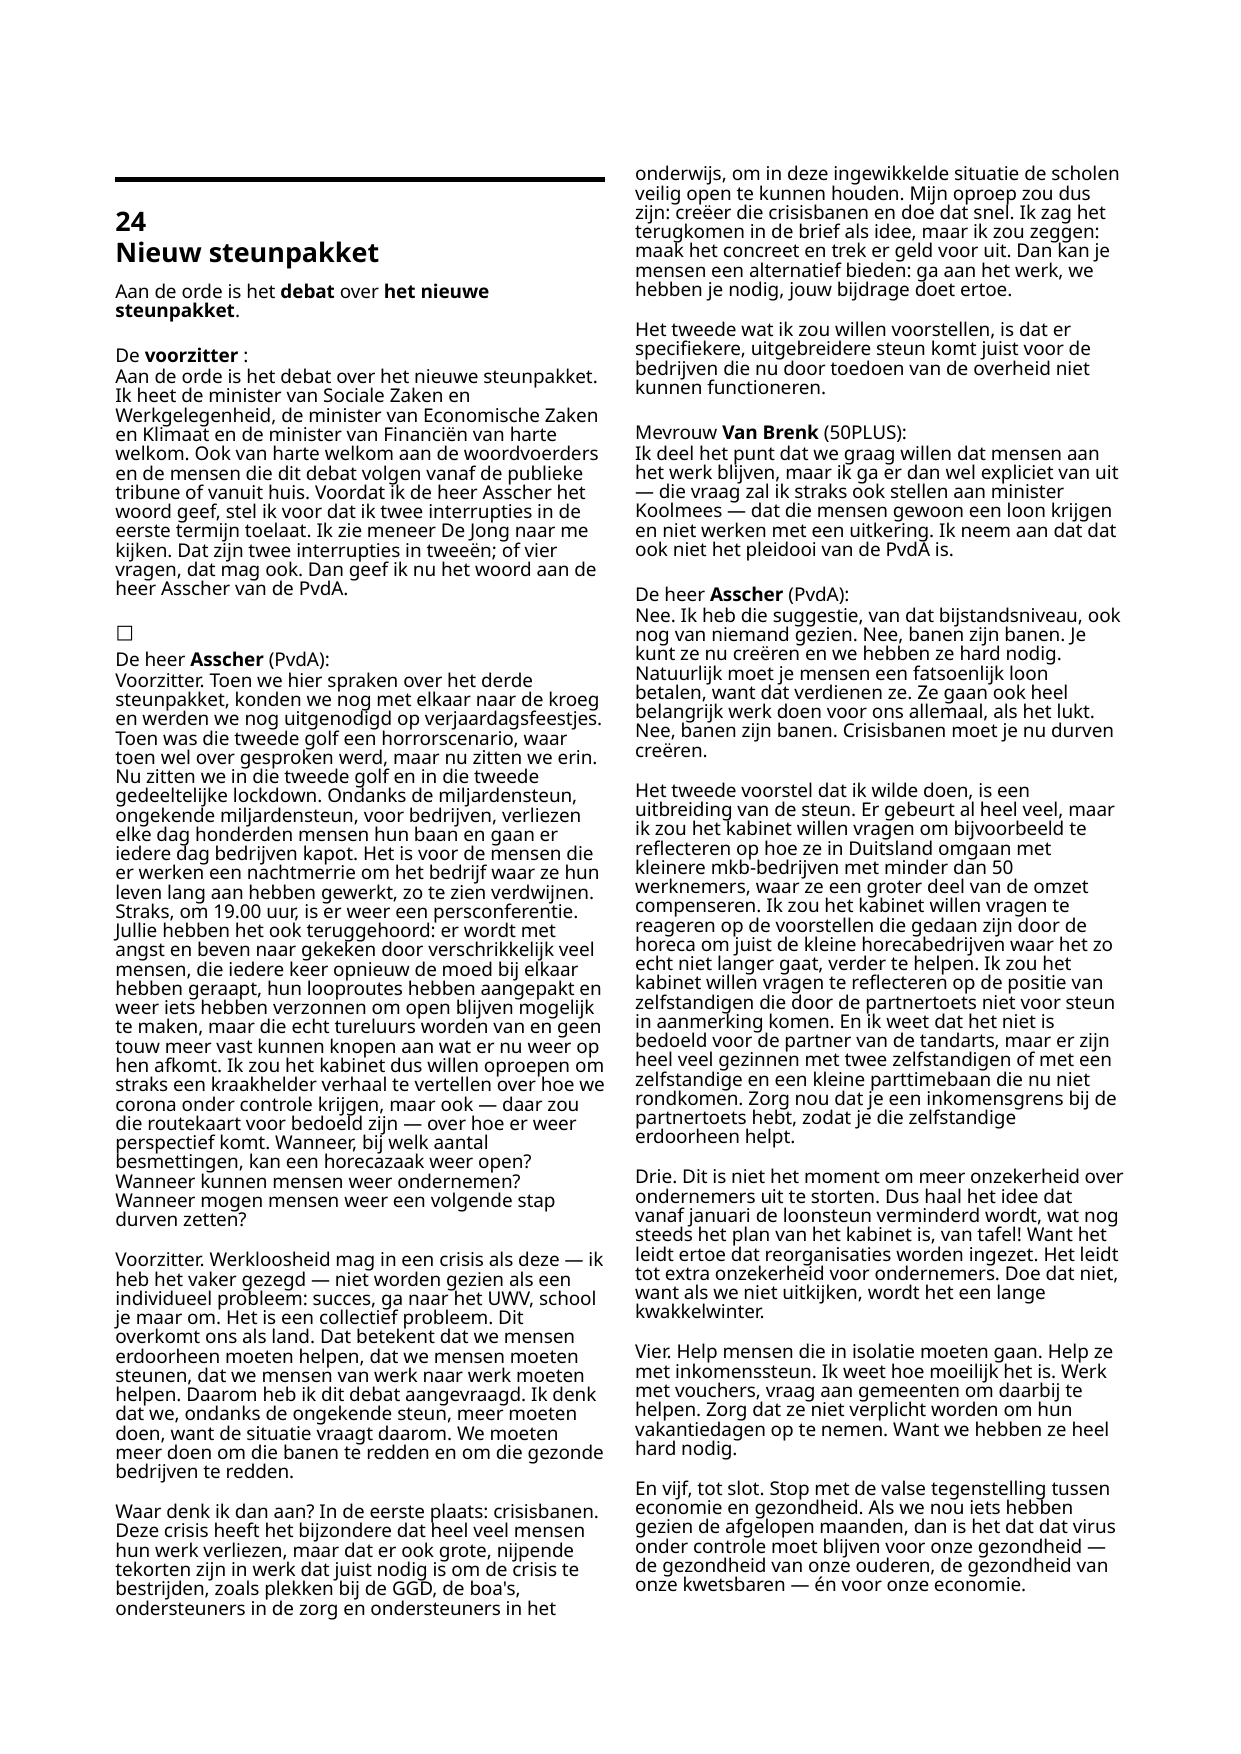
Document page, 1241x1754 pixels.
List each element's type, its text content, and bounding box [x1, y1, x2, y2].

text En vijf, tot slot. Stop met de valse tegenstelling tussen economie en gezondheid. Als we nou iets hebben gezien de afgelopen maanden, dan is het dat dat virus onder controle moet blijven voor onze gezondheid — de gezondheid van onze ouderen, de gezondheid van onze kwetsbaren — én voor onze economie. [635, 1480, 1125, 1595]
text Voorzitter. Toen we hier spraken over het derde steunpakket, konden we nog met elkaar naar de kroeg en werden we nog uitgenodigd op verjaardagsfeestjes. Toen was die tweede golf een horrorscenario, waar toen wel over gesproken werd, maar nu zitten we erin. Nu zitten we in die tweede golf en in die tweede gedeeltelijke lockdown. Ondanks de miljardensteun, ongekende miljardensteun, voor bedrijven, verliezen elke dag honderden mensen hun baan en gaan er iedere dag bedrijven kapot. Het is voor de mensen die er werken een nachtmerrie om het bedrijf waar ze hun leven lang aan hebben gewerkt, zo te zien verdwijnen. Straks, om 19.00 uur, is er weer een persconferentie. Jullie hebben het ook teruggehoord: er wordt met angst en beven naar gekeken door verschrikkelijk veel mensen, die iedere keer opnieuw de moed bij elkaar hebben geraapt, hun looproutes hebben aangepakt en weer iets hebben verzonnen om open blijven mogelijk te maken, maar die echt tureluurs worden van en geen touw meer vast kunnen knopen aan wat er nu weer op hen afkomt. Ik zou het kabinet dus willen oproepen om straks een kraakhelder verhaal te vertellen over hoe we corona onder controle krijgen, maar ook — daar zou die routekaart voor bedoeld zijn — over hoe er weer perspectief komt. Wanneer, bij welk aantal besmettingen, kan een horecazaak weer open? Wanneer kunnen mensen weer ondernemen? Wanneer mogen mensen weer een volgende stap durven zetten? [115, 672, 605, 1231]
text De voorzitter : [115, 342, 605, 368]
text ⬜ [115, 620, 605, 646]
text De heer Asscher (PvdA): [635, 581, 1125, 607]
text Aan de orde is het debat over het nieuwe steunpakket. [115, 283, 605, 322]
text Waar denk ik dan aan? In de eerste plaats: crisisbanen. Deze crisis heeft het bijzondere dat heel veel mensen hun werk verliezen, maar dat er ook grote, nijpende tekorten zijn in werk dat juist nodig is om de crisis te bestrijden, zoals plekken bij de GGD, de boa's, ondersteuners in de zorg en ondersteuners in het [115, 1503, 605, 1619]
text Het tweede wat ik zou willen voorstellen, is dat er specifiekere, uitgebreidere steun komt juist voor de bedrijven die nu door toedoen van de overheid niet kunnen functioneren. [635, 321, 1125, 398]
text Mevrouw Van Brenk (50PLUS): [635, 419, 1125, 444]
text Nieuw steunpakket [115, 239, 605, 283]
text De heer Asscher (PvdA): [115, 646, 605, 672]
text Vier. Help mensen die in isolatie moeten gaan. Help ze met inkomenssteun. Ik weet hoe moeilijk het is. Werk met vouchers, vraag aan gemeenten om daarbij te helpen. Zorg dat ze niet verplicht worden om hun vakantiedagen op te nemen. Want we hebben ze heel hard nodig. [635, 1343, 1125, 1459]
text onderwijs, om in deze ingewikkelde situatie de scholen veilig open te kunnen houden. Mijn oproep zou dus zijn: creëer die crisisbanen en doe dat snel. Ik zag het terugkomen in de brief als idee, maar ik zou zeggen: maak het concreet en trek er geld voor uit. Dan kan je mensen een alternatief bieden: ga aan het werk, we hebben je nodig, jouw bijdrage doet ertoe. [635, 165, 1125, 300]
text 24 [115, 203, 605, 239]
text Voorzitter. Werkloosheid mag in een crisis als deze — ik heb het vaker gezegd — niet worden gezien als een individueel probleem: succes, ga naar het UWV, school je maar om. Het is een collectief probleem. Dit overkomt ons als land. Dat betekent dat we mensen erdoorheen moeten helpen, dat we mensen moeten steunen, dat we mensen van werk naar werk moeten helpen. Daarom heb ik dit debat aangevraagd. Ik denk dat we, ondanks de ongekende steun, meer moeten doen, want de situatie vraagt daarom. We moeten meer doen om die banen te redden en om die gezonde bedrijven te redden. [115, 1251, 605, 1482]
text Het tweede voorstel dat ik wilde doen, is een uitbreiding van de steun. Er gebeurt al heel veel, maar ik zou het kabinet willen vragen om bijvoorbeeld te reflecteren op hoe ze in Duitsland omgaan met kleinere mkb-bedrijven met minder dan 50 werknemers, waar ze een groter deel van de omzet compenseren. Ik zou het kabinet willen vragen te reageren op de voorstellen die gedaan zijn door de horeca om juist de kleine horecabedrijven waar het zo echt niet langer gaat, verder te helpen. Ik zou het kabinet willen vragen te reflecteren op de positie van zelfstandigen die door de partnertoets niet voor steun in aanmerking komen. En ik weet dat het niet is bedoeld voor de partner van de tandarts, maar er zijn heel veel gezinnen met twee zelfstandigen of met een zelfstandige en een kleine parttimebaan die nu niet rondkomen. Zorg nou dat je een inkomensgrens bij de partnertoets hebt, zodat je die zelfstandige erdoorheen helpt. [635, 782, 1125, 1148]
text Nee. Ik heb die suggestie, van dat bijstandsniveau, ook nog van niemand gezien. Nee, banen zijn banen. Je kunt ze nu creëren en we hebben ze hard nodig. Natuurlijk moet je mensen een fatsoenlijk loon betalen, want dat verdienen ze. Ze gaan ook heel belangrijk werk doen voor ons allemaal, als het lukt. Nee, banen zijn banen. Crisisbanen moet je nu durven creëren. [635, 607, 1125, 761]
text Ik deel het punt dat we graag willen dat mensen aan het werk blijven, maar ik ga er dan wel expliciet van uit — die vraag zal ik straks ook stellen aan minister Koolmees — dat die mensen gewoon een loon krijgen en niet werken met een uitkering. Ik neem aan dat dat ook niet het pleidooi van de PvdA is. [635, 444, 1125, 560]
text Drie. Dit is niet het moment om meer onzekerheid over ondernemers uit te storten. Dus haal het idee dat vanaf januari de loonsteun verminderd wordt, wat nog steeds het plan van het kabinet is, van tafel! Want het leidt ertoe dat reorganisaties worden ingezet. Het leidt tot extra onzekerheid voor ondernemers. Doe dat niet, want als we niet uitkijken, wordt het een lange kwakkelwinter. [635, 1168, 1125, 1323]
text Aan de orde is het debat over het nieuwe steunpakket. Ik heet de minister van Sociale Zaken en Werkgelegenheid, de minister van Economische Zaken en Klimaat en de minister van Financiën van harte welkom. Ook van harte welkom aan de woordvoerders en de mensen die dit debat volgen vanaf de publieke tribune of vanuit huis. Voordat ik de heer Asscher het woord geef, stel ik voor dat ik twee interrupties in de eerste termijn toelaat. Ik zie meneer De Jong naar me kijken. Dat zijn twee interrupties in tweeën; of vier vragen, dat mag ook. Dan geef ik nu het woord aan de heer Asscher van de PvdA. [115, 368, 605, 599]
